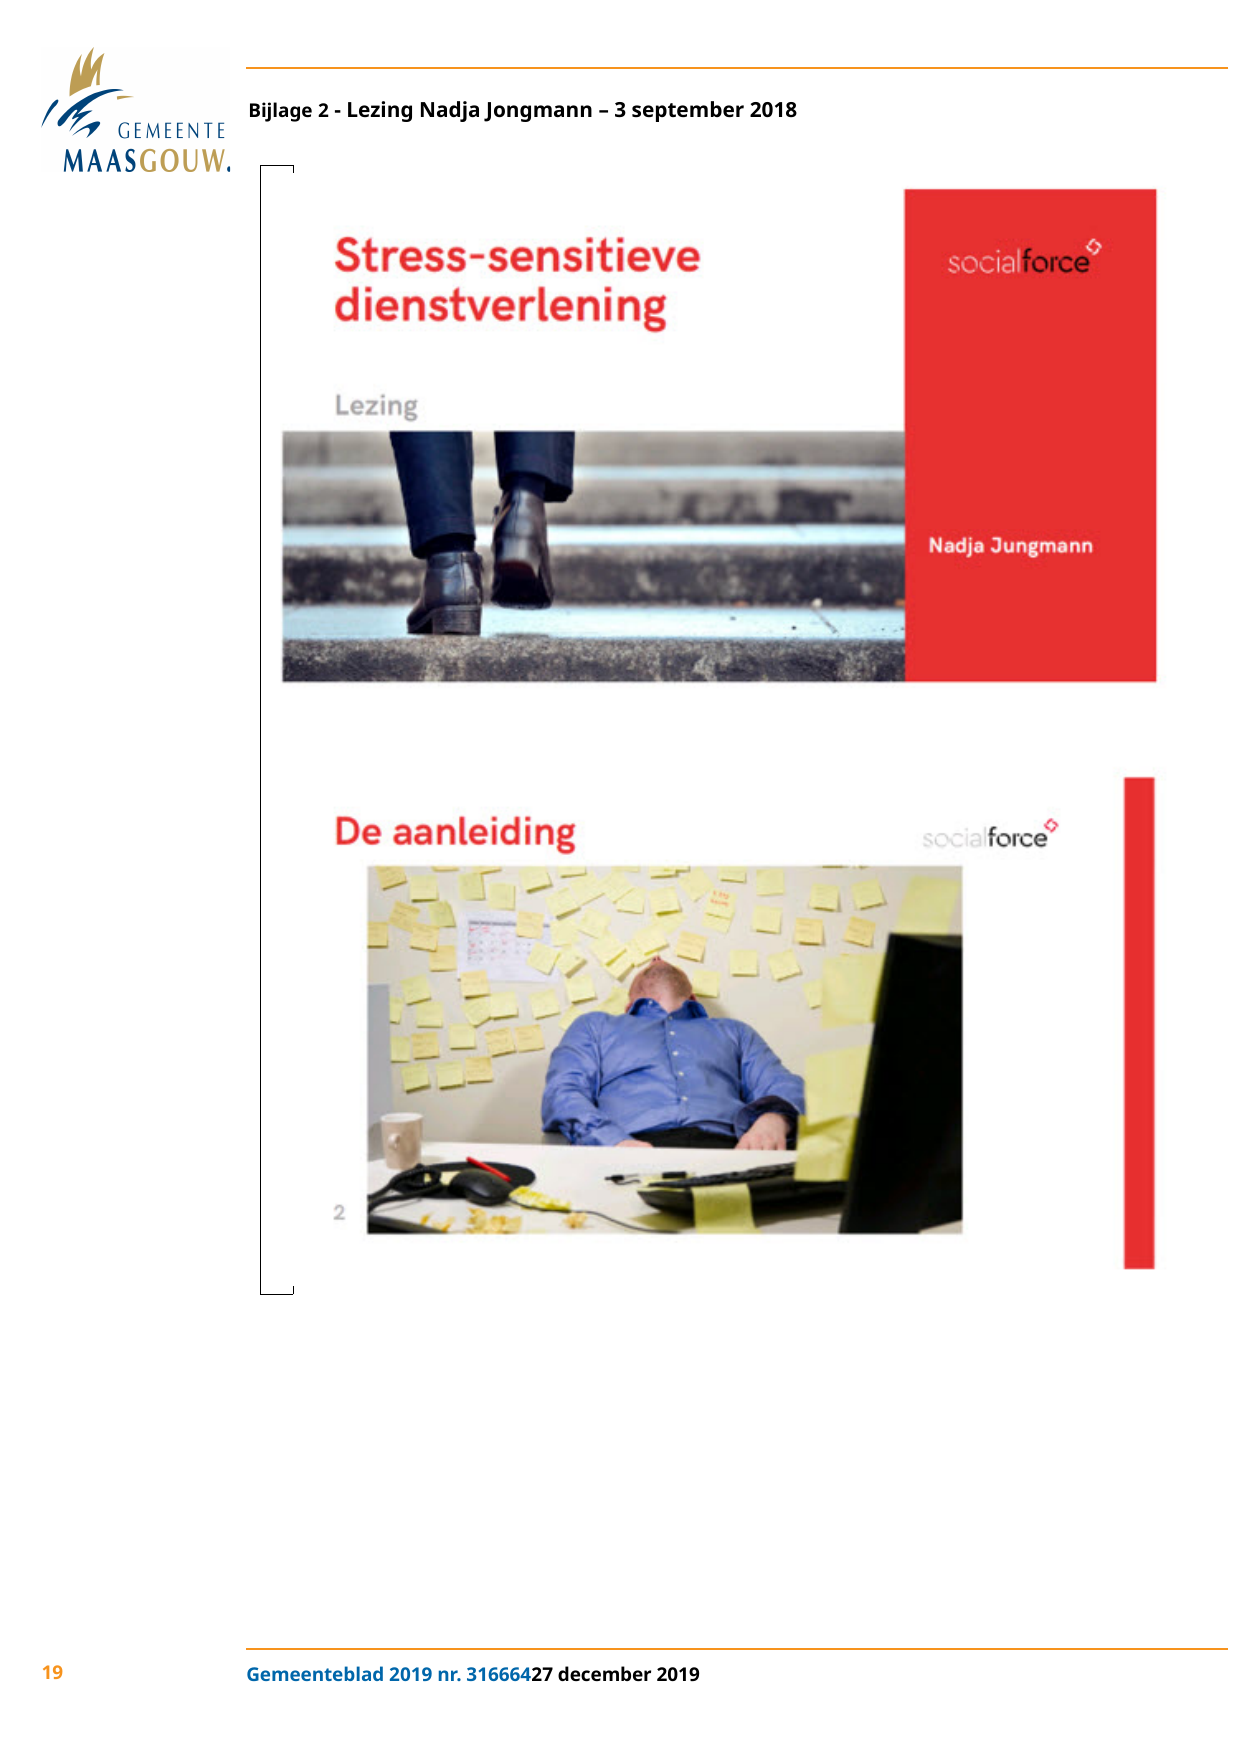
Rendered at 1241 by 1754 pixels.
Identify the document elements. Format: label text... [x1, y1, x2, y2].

picture [268, 173, 1173, 1286]
picture [41, 47, 231, 172]
text Bijlage 2 - Lezing Nadja Jongmann – 3 september 2018 [248, 95, 1152, 123]
